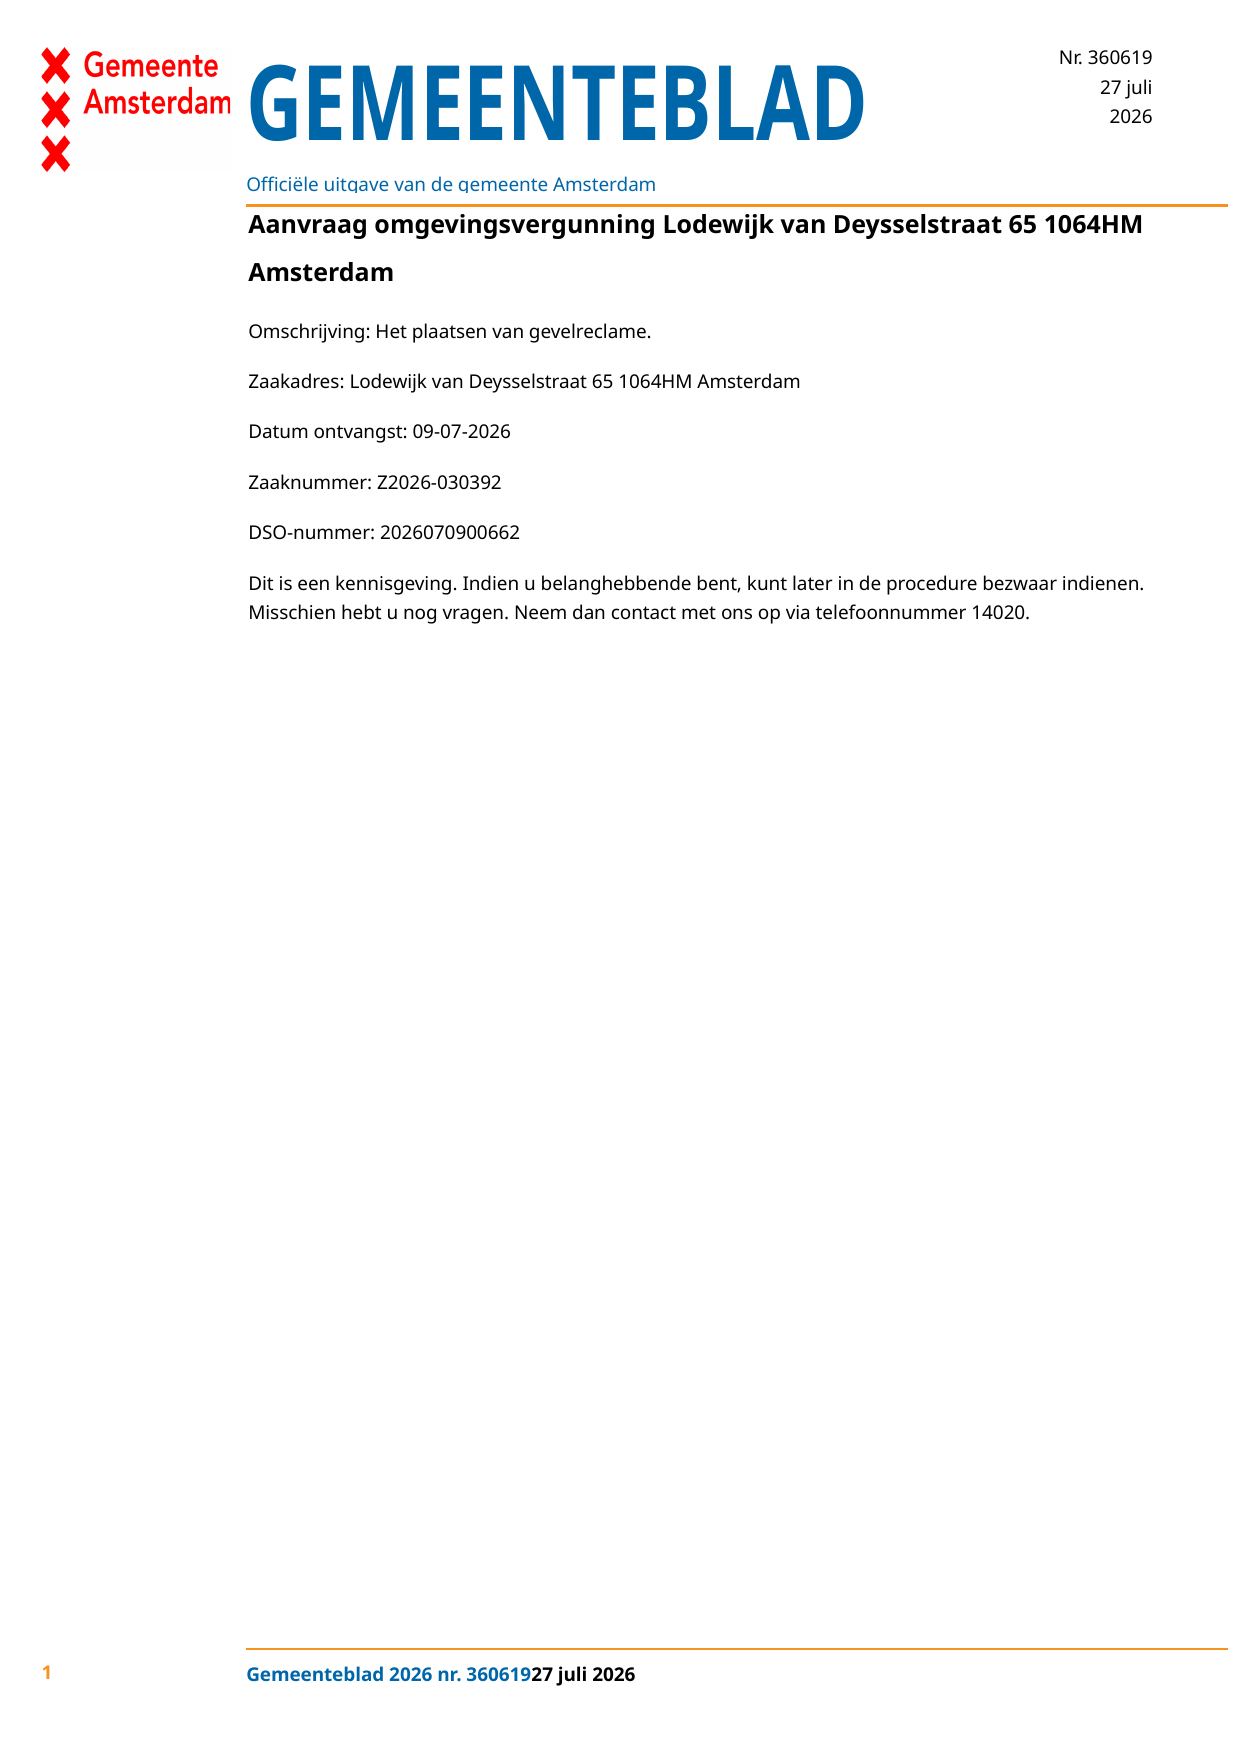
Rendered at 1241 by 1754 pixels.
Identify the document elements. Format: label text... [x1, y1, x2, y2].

text DSO-nummer: 2026070900662 [248, 519, 1152, 545]
text Aanvraag omgevingsvergunning Lodewijk van Deysselstraat 65 1064HM Amsterdam [248, 207, 1152, 288]
text Zaakadres: Lodewijk van Deysselstraat 65 1064HM Amsterdam [248, 368, 1152, 394]
text Zaaknummer: Z2026-030392 [248, 469, 1152, 495]
text Datum ontvangst: 09-07-2026 [248, 419, 1152, 444]
picture [41, 47, 231, 172]
text Dit is een kennisgeving. Indien u belanghebbende bent, kunt later in de procedure bezwaar indienen. Misschien hebt u nog vragen. Neem dan contact met ons op via telefoonnummer 14020. [248, 570, 1152, 625]
text Omschrijving: Het plaatsen van gevelreclame. [248, 318, 1152, 344]
